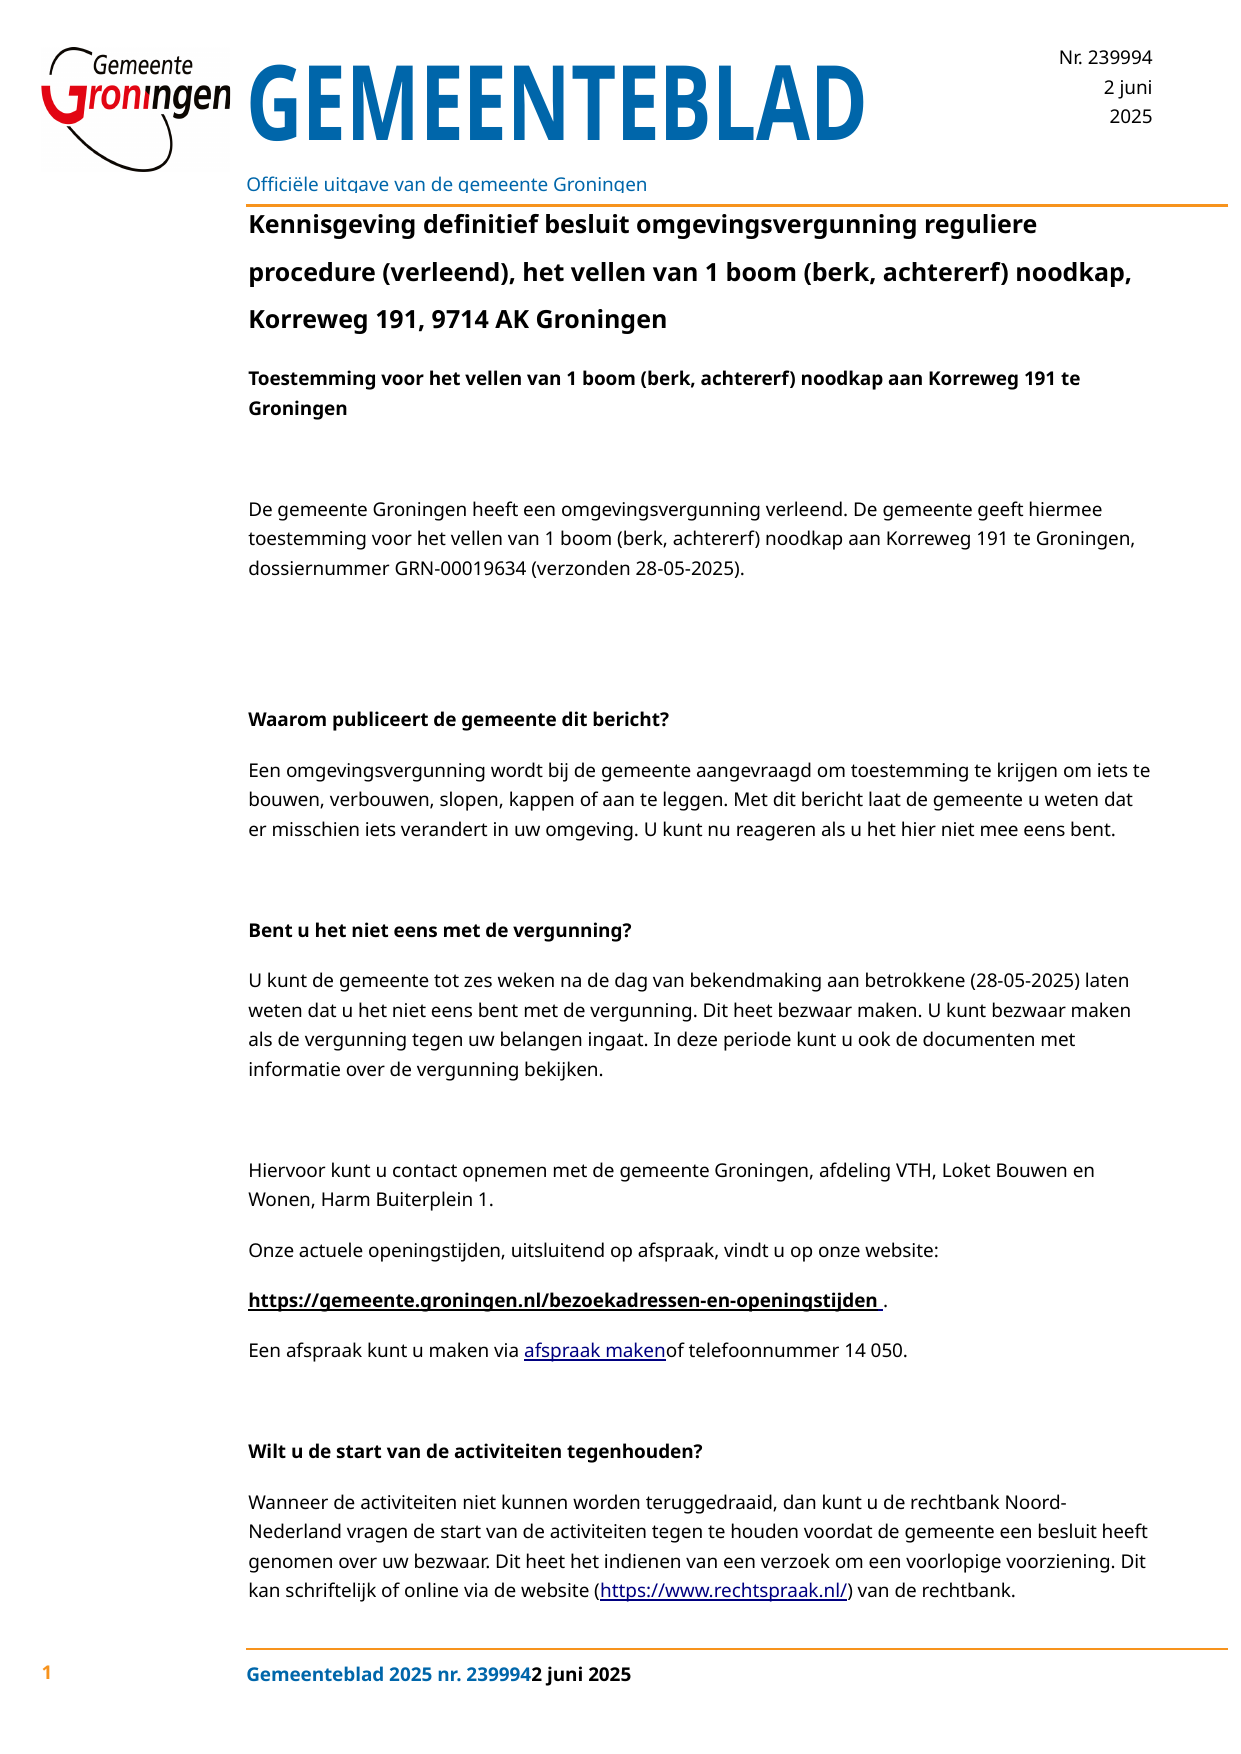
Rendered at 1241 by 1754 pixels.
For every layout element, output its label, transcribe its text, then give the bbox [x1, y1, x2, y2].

text Wilt u de start van de activiteiten tegenhouden? [248, 1438, 1152, 1464]
text Hiervoor kunt u contact opnemen met de gemeente Groningen, afdeling VTH, Loket Bouwen en Wonen, Harm Buiterplein 1. [248, 1157, 1152, 1212]
picture [41, 47, 231, 172]
text Bent u het niet eens met de vergunning? [248, 917, 1152, 942]
text https://gemeente.groningen.nl/bezoekadressen-en-openingstijden . [248, 1287, 1152, 1313]
text Kennisgeving definitief besluit omgevingsvergunning reguliere procedure (verleend), het vellen van 1 boom (berk, achtererf) noodkap, Korreweg 191, 9714 AK Groningen [248, 207, 1152, 336]
text Een afspraak kunt u maken via afspraak makenof telefoonnummer 14 050. [248, 1338, 1152, 1363]
text Toestemming voor het vellen van 1 boom (berk, achtererf) noodkap aan Korreweg 191 te Groningen [248, 366, 1152, 421]
text Een omgevingsvergunning wordt bij de gemeente aangevraagd om toestemming te krijgen om iets te bouwen, verbouwen, slopen, kappen of aan te leggen. Met dit bericht laat de gemeente u weten dat er misschien iets verandert in uw omgeving. U kunt nu reageren als u het hier niet mee eens bent. [248, 757, 1152, 842]
text Waarom publiceert de gemeente dit bericht? [248, 706, 1152, 732]
text Wanneer de activiteiten niet kunnen worden teruggedraaid, dan kunt u de rechtbank Noord-Nederland vragen de start van de activiteiten tegen te houden voordat de gemeente een besluit heeft genomen over uw bezwaar. Dit heet het indienen van een verzoek om een voorlopige voorziening. Dit kan schriftelijk of online via de website (https://www.rechtspraak.nl/) van de rechtbank. [248, 1489, 1152, 1603]
text Onze actuele openingstijden, uitsluitend op afspraak, vindt u op onze website: [248, 1237, 1152, 1262]
text U kunt de gemeente tot zes weken na de dag van bekendmaking aan betrokkene (28-05-2025) laten weten dat u het niet eens bent met de vergunning. Dit heet bezwaar maken. U kunt bezwaar maken als de vergunning tegen uw belangen ingaat. In deze periode kunt u ook de documenten met informatie over de vergunning bekijken. [248, 967, 1152, 1082]
text De gemeente Groningen heeft een omgevingsvergunning verleend. De gemeente geeft hiermee toestemming voor het vellen van 1 boom (berk, achtererf) noodkap aan Korreweg 191 te Groningen, dossiernummer GRN-00019634 (verzonden 28-05-2025). [248, 496, 1152, 581]
